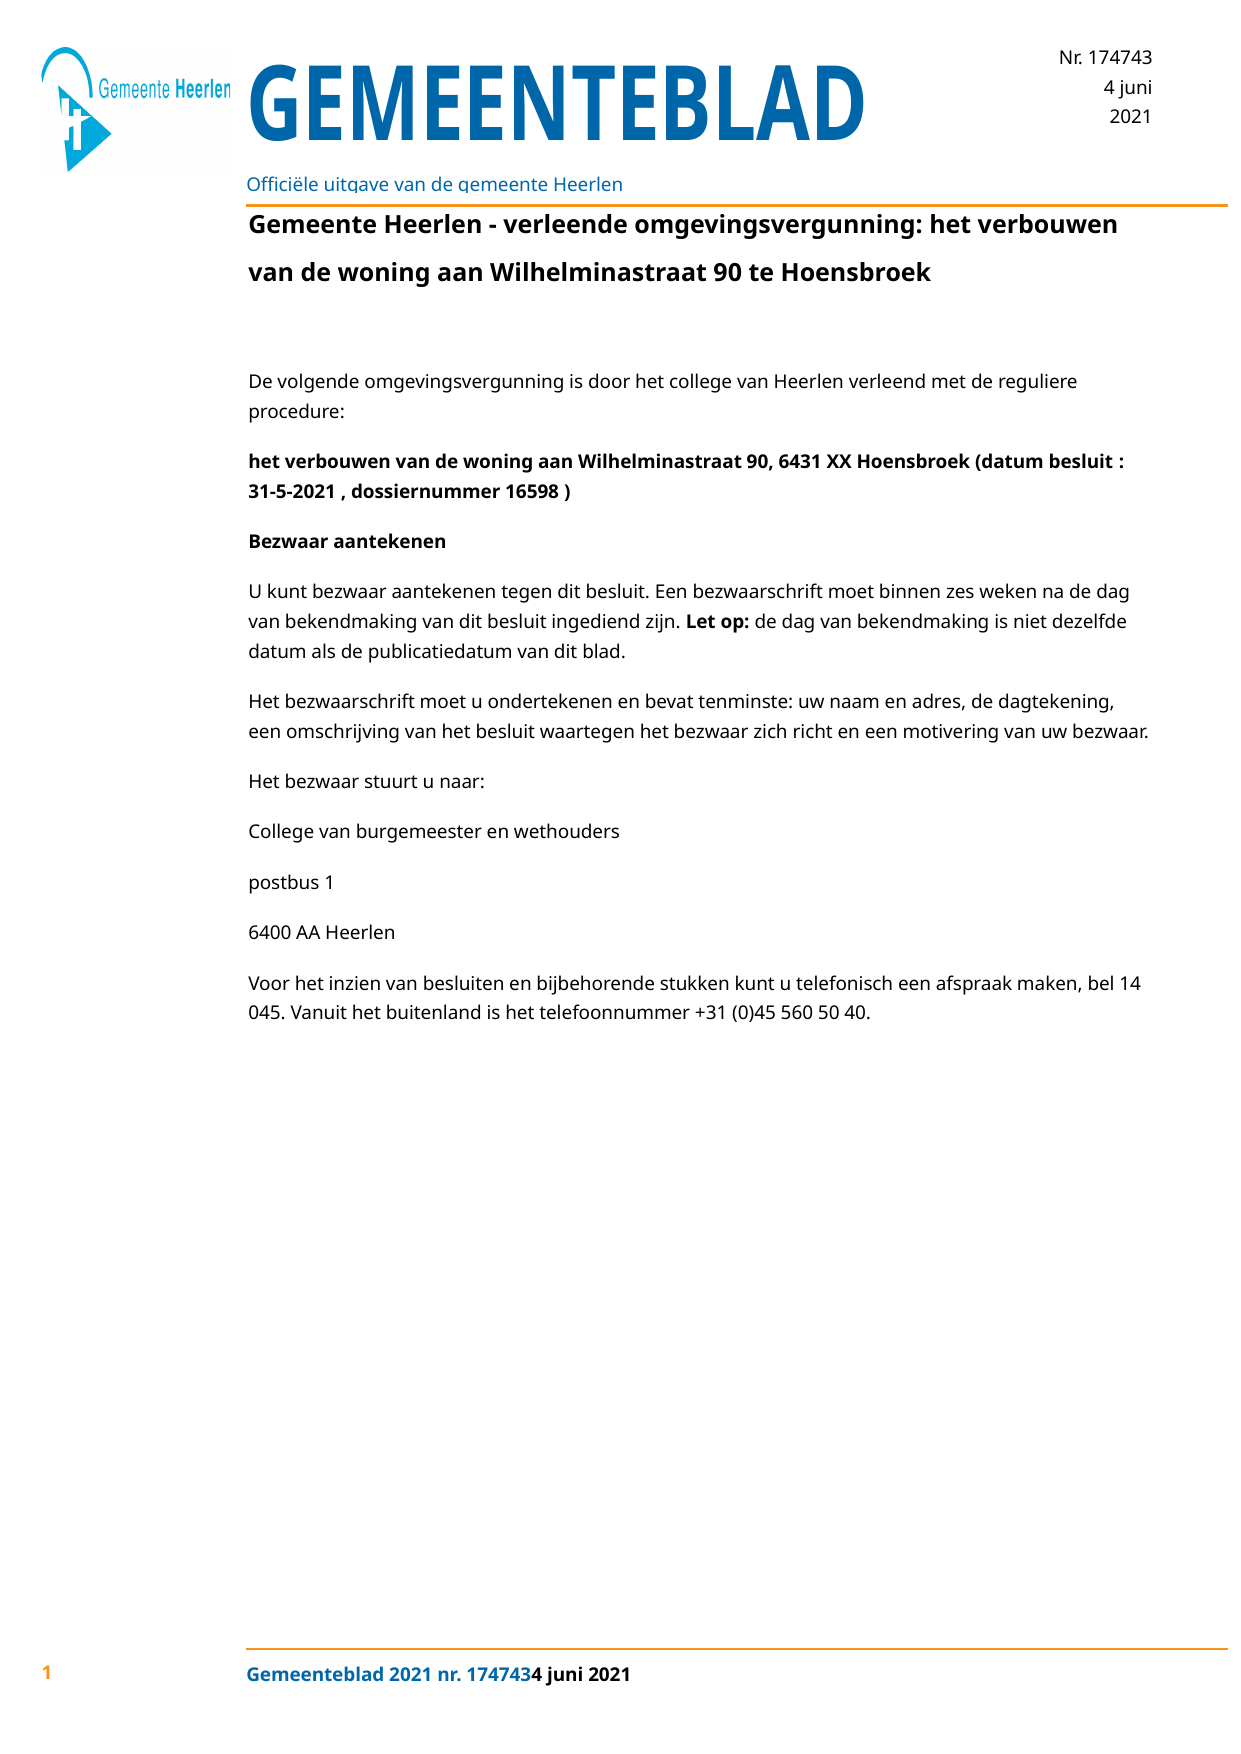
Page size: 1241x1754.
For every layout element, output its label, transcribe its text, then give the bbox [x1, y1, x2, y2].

text Het bezwaarschrift moet u ondertekenen en bevat tenminste: uw naam en adres, de dagtekening, een omschrijving van het besluit waartegen het bezwaar zich richt en een motivering van uw bezwaar. [248, 688, 1152, 744]
text Gemeente Heerlen - verleende omgevingsvergunning: het verbouwen van de woning aan Wilhelminastraat 90 te Hoensbroek [248, 207, 1152, 288]
picture [41, 47, 231, 172]
picture [41, 47, 59, 70]
text postbus 1 [248, 869, 1152, 895]
text Voor het inzien van besluiten en bijbehorende stukken kunt u telefonisch een afspraak maken, bel 14 045. Vanuit het buitenland is het telefoonnummer +31 (0)45 560 50 40. [248, 970, 1152, 1025]
text het verbouwen van de woning aan Wilhelminastraat 90, 6431 XX Hoensbroek (datum besluit : 31-5-2021 , dossiernummer 16598 ) [248, 448, 1152, 504]
text Het bezwaar stuurt u naar: [248, 768, 1152, 794]
text De volgende omgevingsvergunning is door het college van Heerlen verleend met de reguliere procedure: [248, 368, 1152, 424]
text U kunt bezwaar aantekenen tegen dit besluit. Een bezwaarschrift moet binnen zes weken na de dag van bekendmaking van dit besluit ingediend zijn. Let op: de dag van bekendmaking is niet dezelfde datum als de publicatiedatum van dit blad. [248, 579, 1152, 664]
text Bezwaar aantekenen [248, 528, 1152, 554]
text College van burgemeester en wethouders [248, 819, 1152, 844]
text 6400 AA Heerlen [248, 919, 1152, 945]
